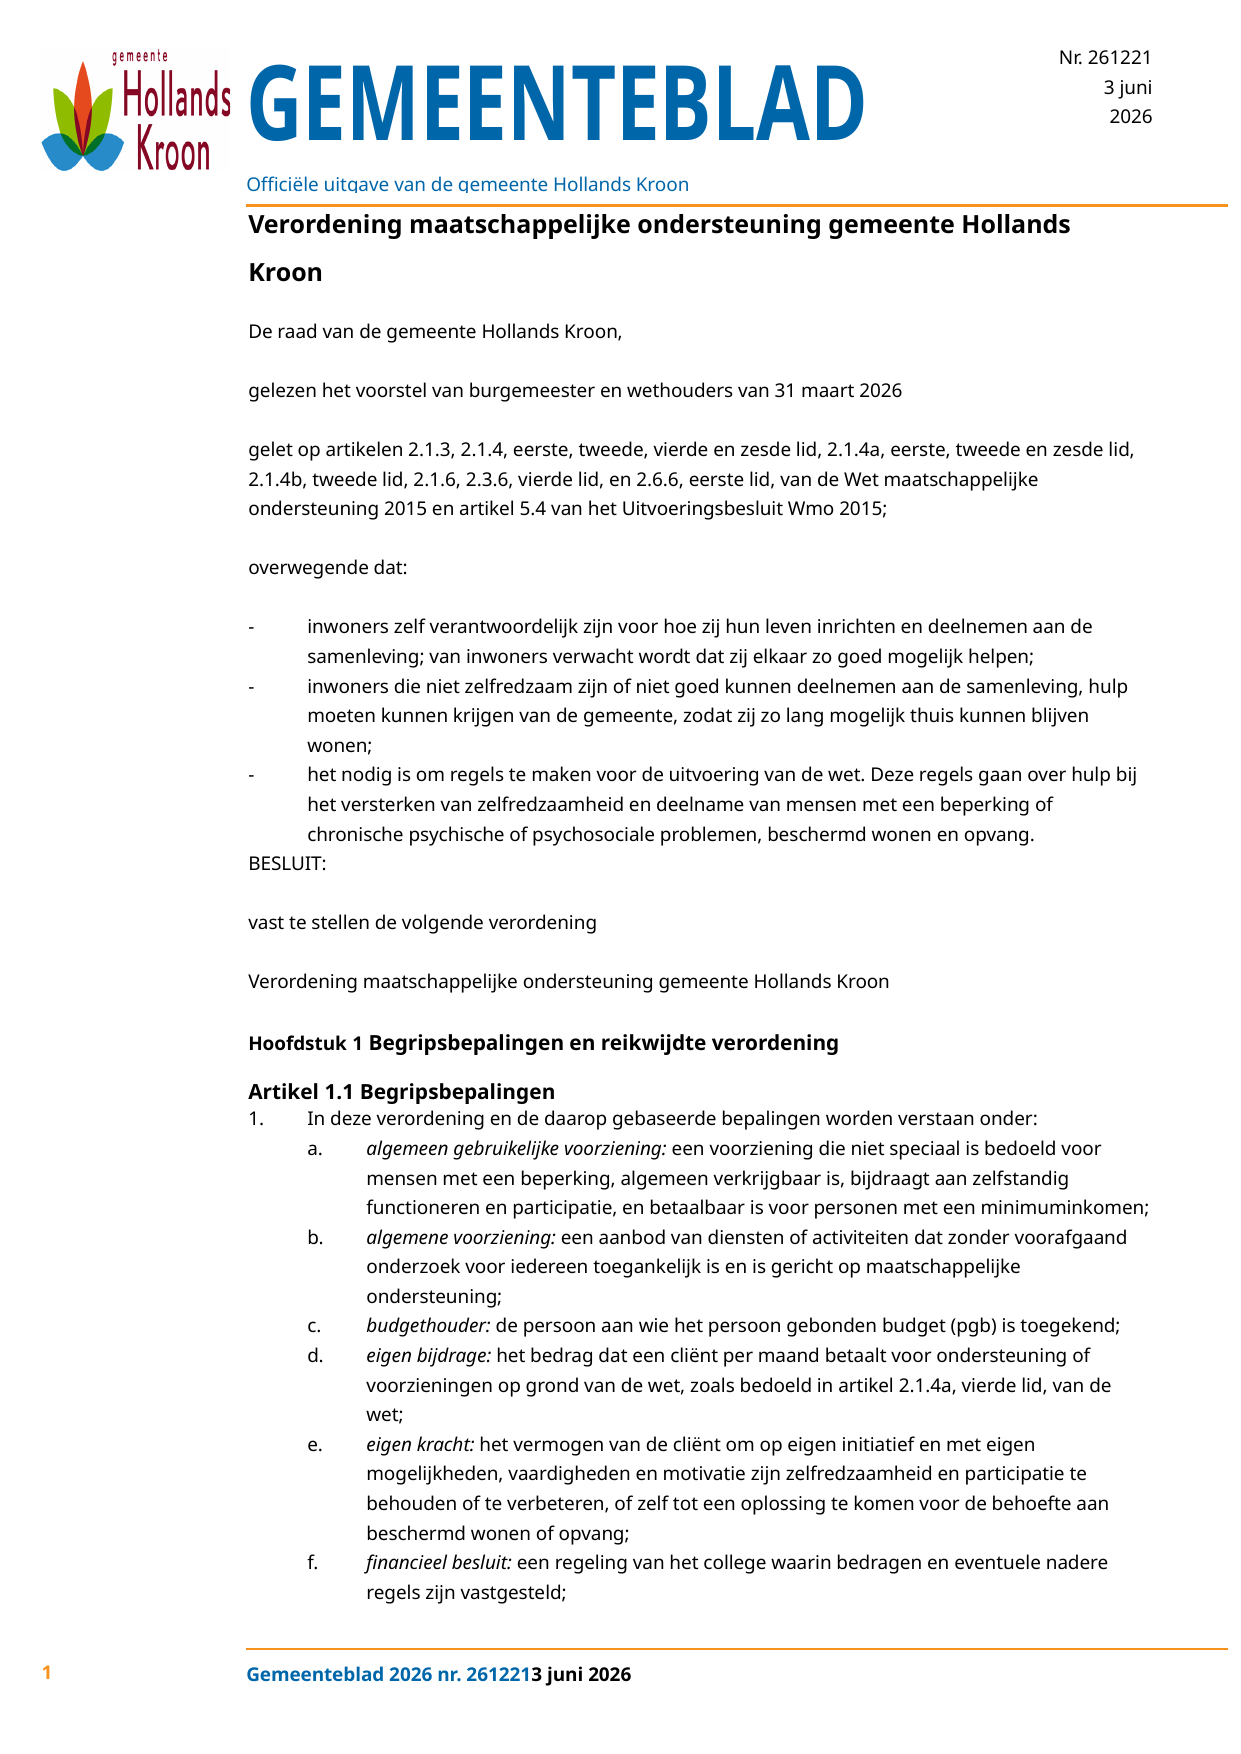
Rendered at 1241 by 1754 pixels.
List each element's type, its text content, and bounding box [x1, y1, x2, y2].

list In deze verordening en de daarop gebaseerde bepalingen worden verstaan onder: [248, 1106, 1152, 1131]
list algemene voorziening: een aanbod van diensten of activiteiten dat zonder voorafgaand onderzoek voor iedereen toegankelijk is en is gericht op maatschappelijke ondersteuning; [307, 1224, 1152, 1309]
list het nodig is om regels te maken voor de uitvoering van de wet. Deze regels gaan over hulp bij het versterken van zelfredzaamheid en deelname van mensen met een beperking of chronische psychische of psychosociale problemen, beschermd wonen en opvang. [248, 762, 1152, 847]
list inwoners zelf verantwoordelijk zijn voor hoe zij hun leven inrichten en deelnemen aan de samenleving; van inwoners verwacht wordt dat zij elkaar zo goed mogelijk helpen; [248, 614, 1152, 669]
list inwoners die niet zelfredzaam zijn of niet goed kunnen deelnemen aan de samenleving, hulp moeten kunnen krijgen van de gemeente, zodat zij zo lang mogelijk thuis kunnen blijven wonen; [248, 673, 1152, 758]
text De raad van de gemeente Hollands Kroon, [248, 318, 1152, 344]
picture [41, 47, 231, 172]
list eigen kracht: het vermogen van de cliënt om op eigen initiatief en met eigen mogelijkheden, vaardigheden en motivatie zijn zelfredzaamheid en participatie te behouden of te verbeteren, of zelf tot een oplossing te komen voor de behoefte aan beschermd wonen of opvang; [307, 1431, 1152, 1546]
list budgethouder: de persoon aan wie het persoon gebonden budget (pgb) is toegekend; [307, 1313, 1152, 1338]
text overwegende dat: [248, 554, 1152, 580]
text BESLUIT: [248, 850, 1152, 876]
text vast te stellen de volgende verordening [248, 909, 1152, 935]
text Artikel 1.1 Begripsbepalingen [248, 1077, 1152, 1106]
list financieel besluit: een regeling van het college waarin bedragen en eventuele nadere regels zijn vastgesteld; [307, 1549, 1152, 1605]
text Verordening maatschappelijke ondersteuning gemeente Hollands Kroon [248, 969, 1152, 994]
text gelezen het voorstel van burgemeester en wethouders van 31 maart 2026 [248, 377, 1152, 403]
text Hoofdstuk 1 Begripsbepalingen en reikwijdte verordening [248, 1028, 1152, 1056]
list algemeen gebruikelijke voorziening: een voorziening die niet speciaal is bedoeld voor mensen met een beperking, algemeen verkrijgbaar is, bijdraagt aan zelfstandig functioneren en participatie, en betaalbaar is voor personen met een minimuminkomen; [307, 1135, 1152, 1220]
text Verordening maatschappelijke ondersteuning gemeente Hollands Kroon [248, 207, 1152, 288]
text gelet op artikelen 2.1.3, 2.1.4, eerste, tweede, vierde en zesde lid, 2.1.4a, eerste, tweede en zesde lid, 2.1.4b, tweede lid, 2.1.6, 2.3.6, vierde lid, en 2.6.6, eerste lid, van de Wet maatschappelijke ondersteuning 2015 en artikel 5.4 van het Uitvoeringsbesluit Wmo 2015; [248, 436, 1152, 521]
list eigen bijdrage: het bedrag dat een cliënt per maand betaalt voor ondersteuning of voorzieningen op grond van de wet, zoals bedoeld in artikel 2.1.4a, vierde lid, van de wet; [307, 1342, 1152, 1427]
